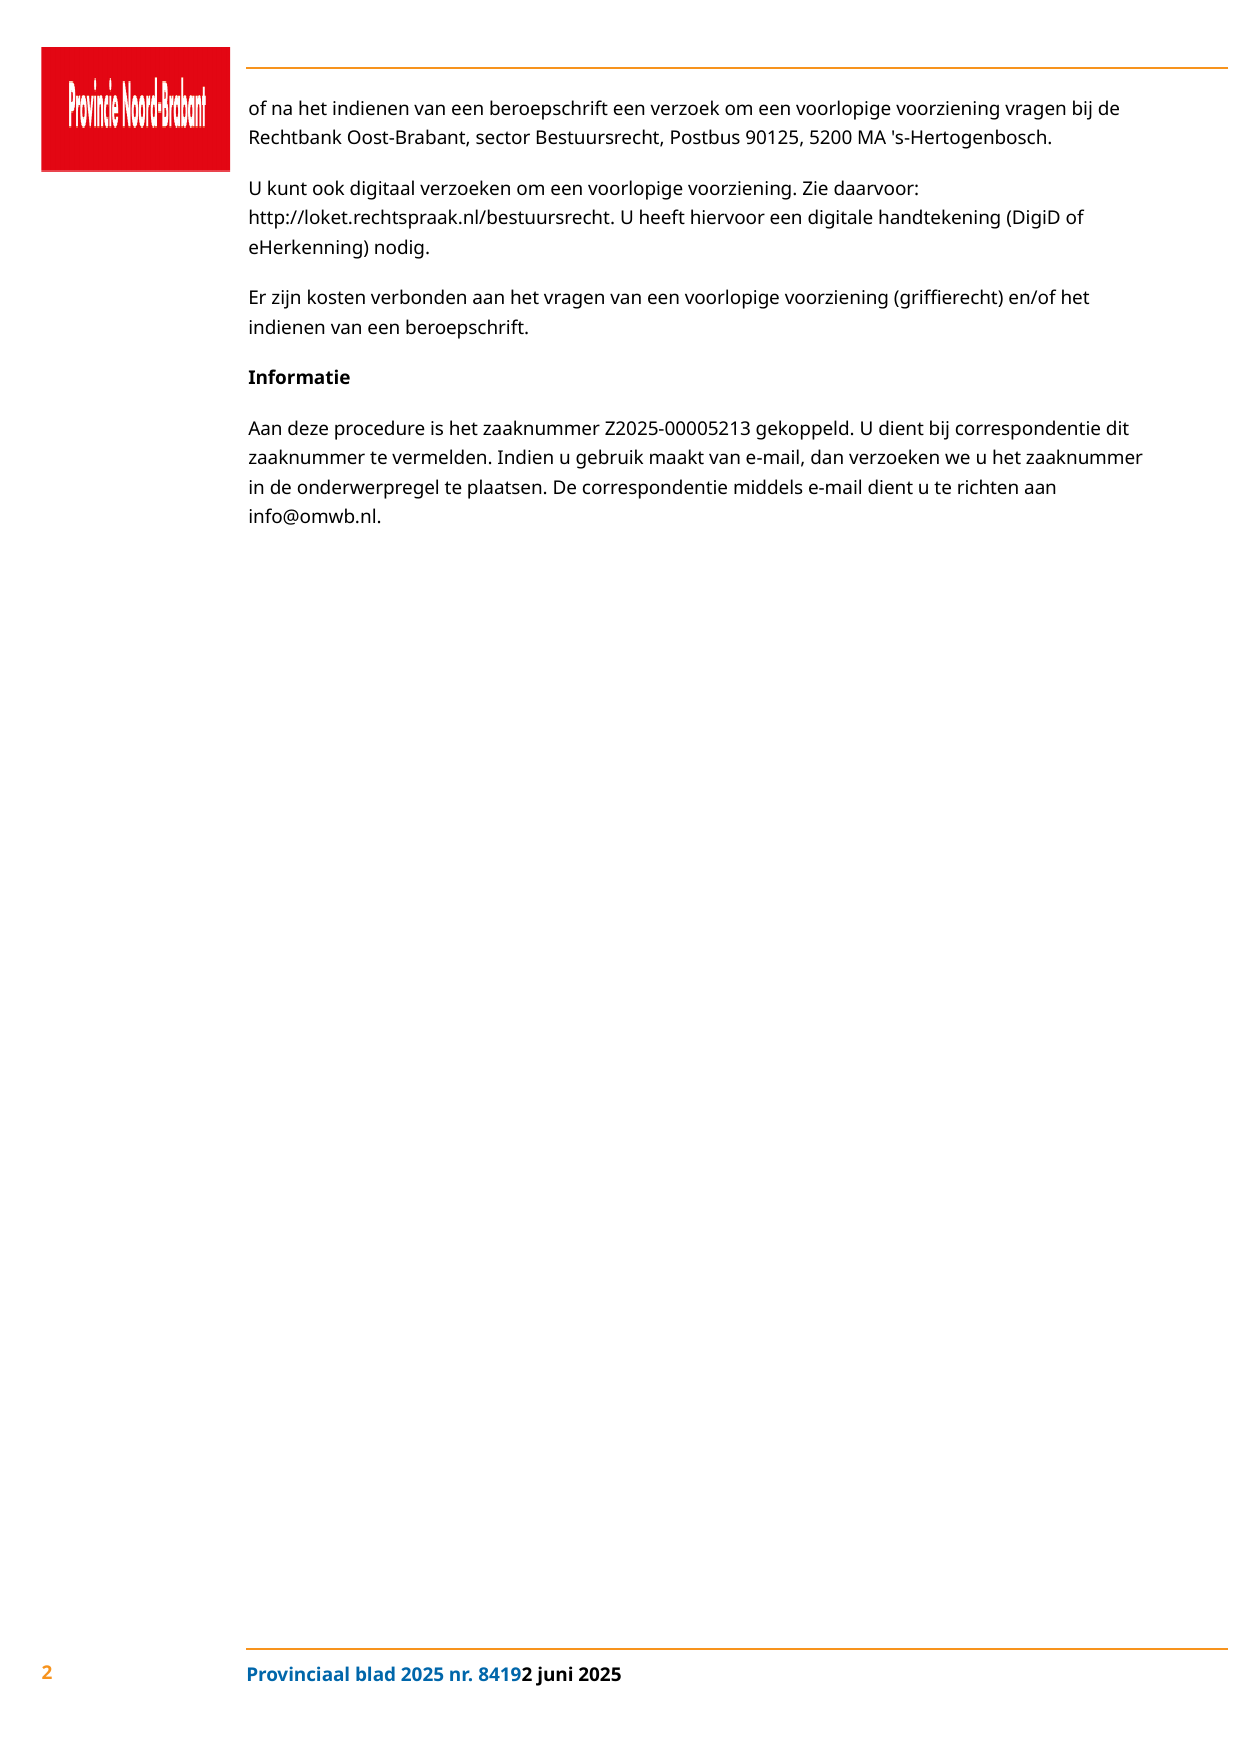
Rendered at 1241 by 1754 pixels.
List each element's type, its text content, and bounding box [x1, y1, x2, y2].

text Aan deze procedure is het zaaknummer Z2025-00005213 gekoppeld. U dient bij correspondentie dit zaaknummer te vermelden. Indien u gebruik maakt van e-mail, dan verzoeken we u het zaaknummer in de onderwerpregel te plaatsen. De correspondentie middels e-mail dient u te richten aan info@omwb.nl. [248, 415, 1152, 529]
text Informatie [248, 364, 1152, 390]
text of na het indienen van een beroepschrift een verzoek om een voorlopige voorziening vragen bij de Rechtbank Oost-Brabant, sector Bestuursrecht, Postbus 90125, 5200 MA 's‑Hertogenbosch. [248, 95, 1152, 150]
text Er zijn kosten verbonden aan het vragen van een voorlopige voorziening (griffierecht) en/of het indienen van een beroepschrift. [248, 284, 1152, 340]
picture [41, 47, 231, 172]
text U kunt ook digitaal verzoeken om een voorlopige voorziening. Zie daarvoor: http://loket.rechtspraak.nl/bestuursrecht. U heeft hiervoor een digitale handtekening (DigiD of eHerkenning) nodig. [248, 175, 1152, 260]
